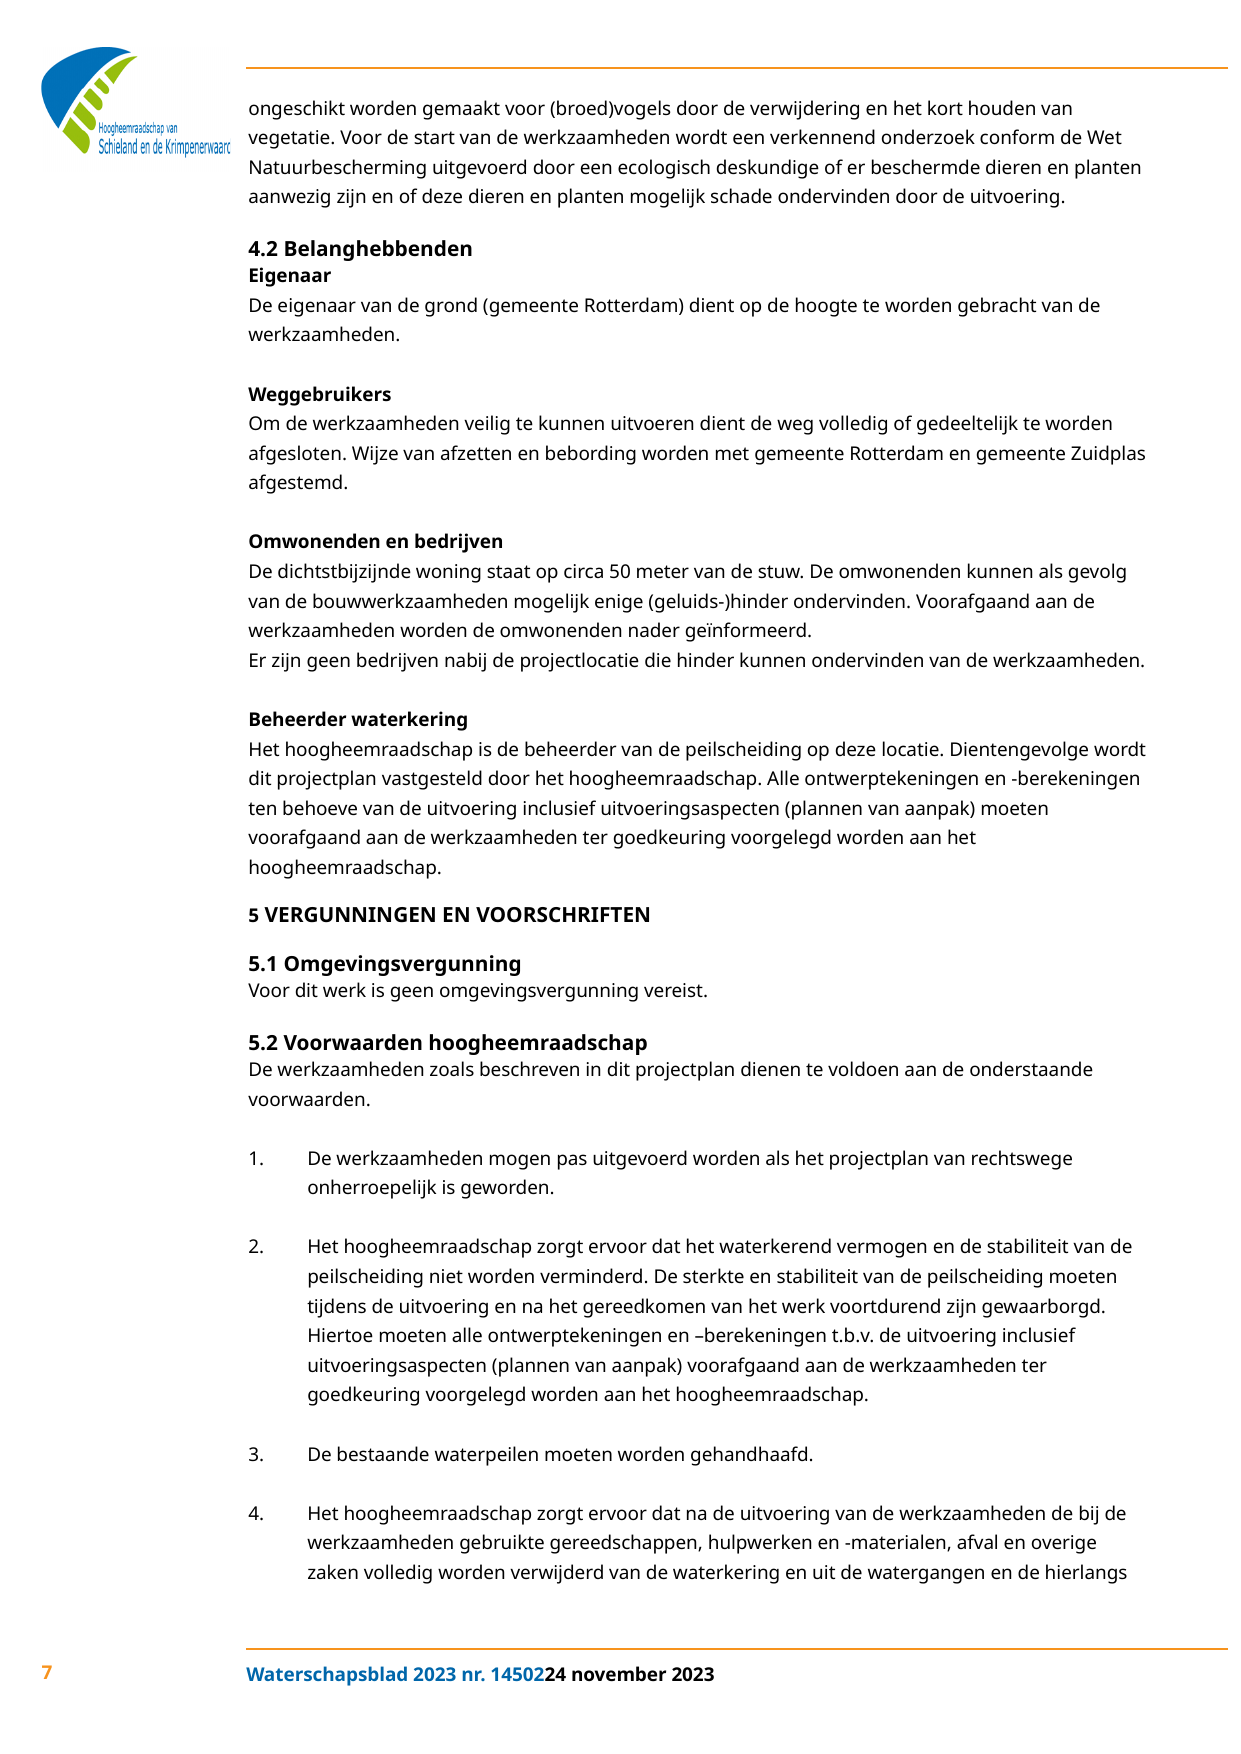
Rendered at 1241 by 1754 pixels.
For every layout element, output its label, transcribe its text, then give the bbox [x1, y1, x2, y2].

text Voor dit werk is geen omgevingsvergunning vereist. [248, 977, 1152, 1003]
text 5.1 Omgevingsvergunning [248, 949, 1152, 977]
text Om de werkzaamheden veilig te kunnen uitvoeren dient de weg volledig of gedeeltelijk te worden afgesloten. Wijze van afzetten en bebording worden met gemeente Rotterdam en gemeente Zuidplas afgestemd. [248, 410, 1152, 495]
text De dichtstbijzijnde woning staat op circa 50 meter van de stuw. De omwonenden kunnen als gevolg van de bouwwerkzaamheden mogelijk enige (geluids-)hinder ondervinden. Voorafgaand aan de werkzaamheden worden de omwonenden nader geïnformeerd. [248, 558, 1152, 643]
text Er zijn geen bedrijven nabij de projectlocatie die hinder kunnen ondervinden van de werkzaamheden. [248, 647, 1152, 673]
text De eigenaar van de grond (gemeente Rotterdam) dient op de hoogte te worden gebracht van de werkzaamheden. [248, 292, 1152, 347]
picture [41, 47, 231, 172]
text Eigenaar [248, 262, 1152, 288]
text Weggebruikers [248, 381, 1152, 406]
list Het hoogheemraadschap zorgt ervoor dat het waterkerend vermogen en de stabiliteit van de peilscheiding niet worden verminderd. De sterkte en stabiliteit van de peilscheiding moeten tijdens de uitvoering en na het gereedkomen van het werk voortdurend zijn gewaarborgd. Hiertoe moeten alle ontwerptekeningen en –berekeningen t.b.v. de uitvoering inclusief uitvoeringsaspecten (plannen van aanpak) voorafgaand aan de werkzaamheden ter goedkeuring voorgelegd worden aan het hoogheemraadschap. [248, 1234, 1152, 1407]
text 4.2 Belanghebbenden [248, 234, 1152, 262]
list De werkzaamheden mogen pas uitgevoerd worden als het projectplan van rechtswege onherroepelijk is geworden. [248, 1145, 1152, 1200]
text Het hoogheemraadschap is de beheerder van de peilscheiding op deze locatie. Dientengevolge wordt dit projectplan vastgesteld door het hoogheemraadschap. Alle ontwerptekeningen en -berekeningen ten behoeve van de uitvoering inclusief uitvoeringsaspecten (plannen van aanpak) moeten voorafgaand aan de werkzaamheden ter goedkeuring voorgelegd worden aan het hoogheemraadschap. [248, 736, 1152, 880]
text 5.2 Voorwaarden hoogheemraadschap [248, 1028, 1152, 1056]
text Beheerder waterkering [248, 706, 1152, 732]
text 5 VERGUNNINGEN EN VOORSCHRIFTEN [248, 900, 1152, 928]
text Omwonenden en bedrijven [248, 529, 1152, 554]
text ongeschikt worden gemaakt voor (broed)vogels door de verwijdering en het kort houden van vegetatie. Voor de start van de werkzaamheden wordt een verkennend onderzoek conform de Wet Natuurbescherming uitgevoerd door een ecologisch deskundige of er beschermde dieren en planten aanwezig zijn en of deze dieren en planten mogelijk schade ondervinden door de uitvoering. [248, 95, 1152, 209]
list De bestaande waterpeilen moeten worden gehandhaafd. [248, 1441, 1152, 1467]
text De werkzaamheden zoals beschreven in dit projectplan dienen te voldoen aan de onderstaande voorwaarden. [248, 1056, 1152, 1112]
list Het hoogheemraadschap zorgt ervoor dat na de uitvoering van de werkzaamheden de bij de werkzaamheden gebruikte gereedschappen, hulpwerken en -materialen, afval en overige zaken volledig worden verwijderd van de waterkering en uit de watergangen en de hierlangs [248, 1500, 1152, 1585]
